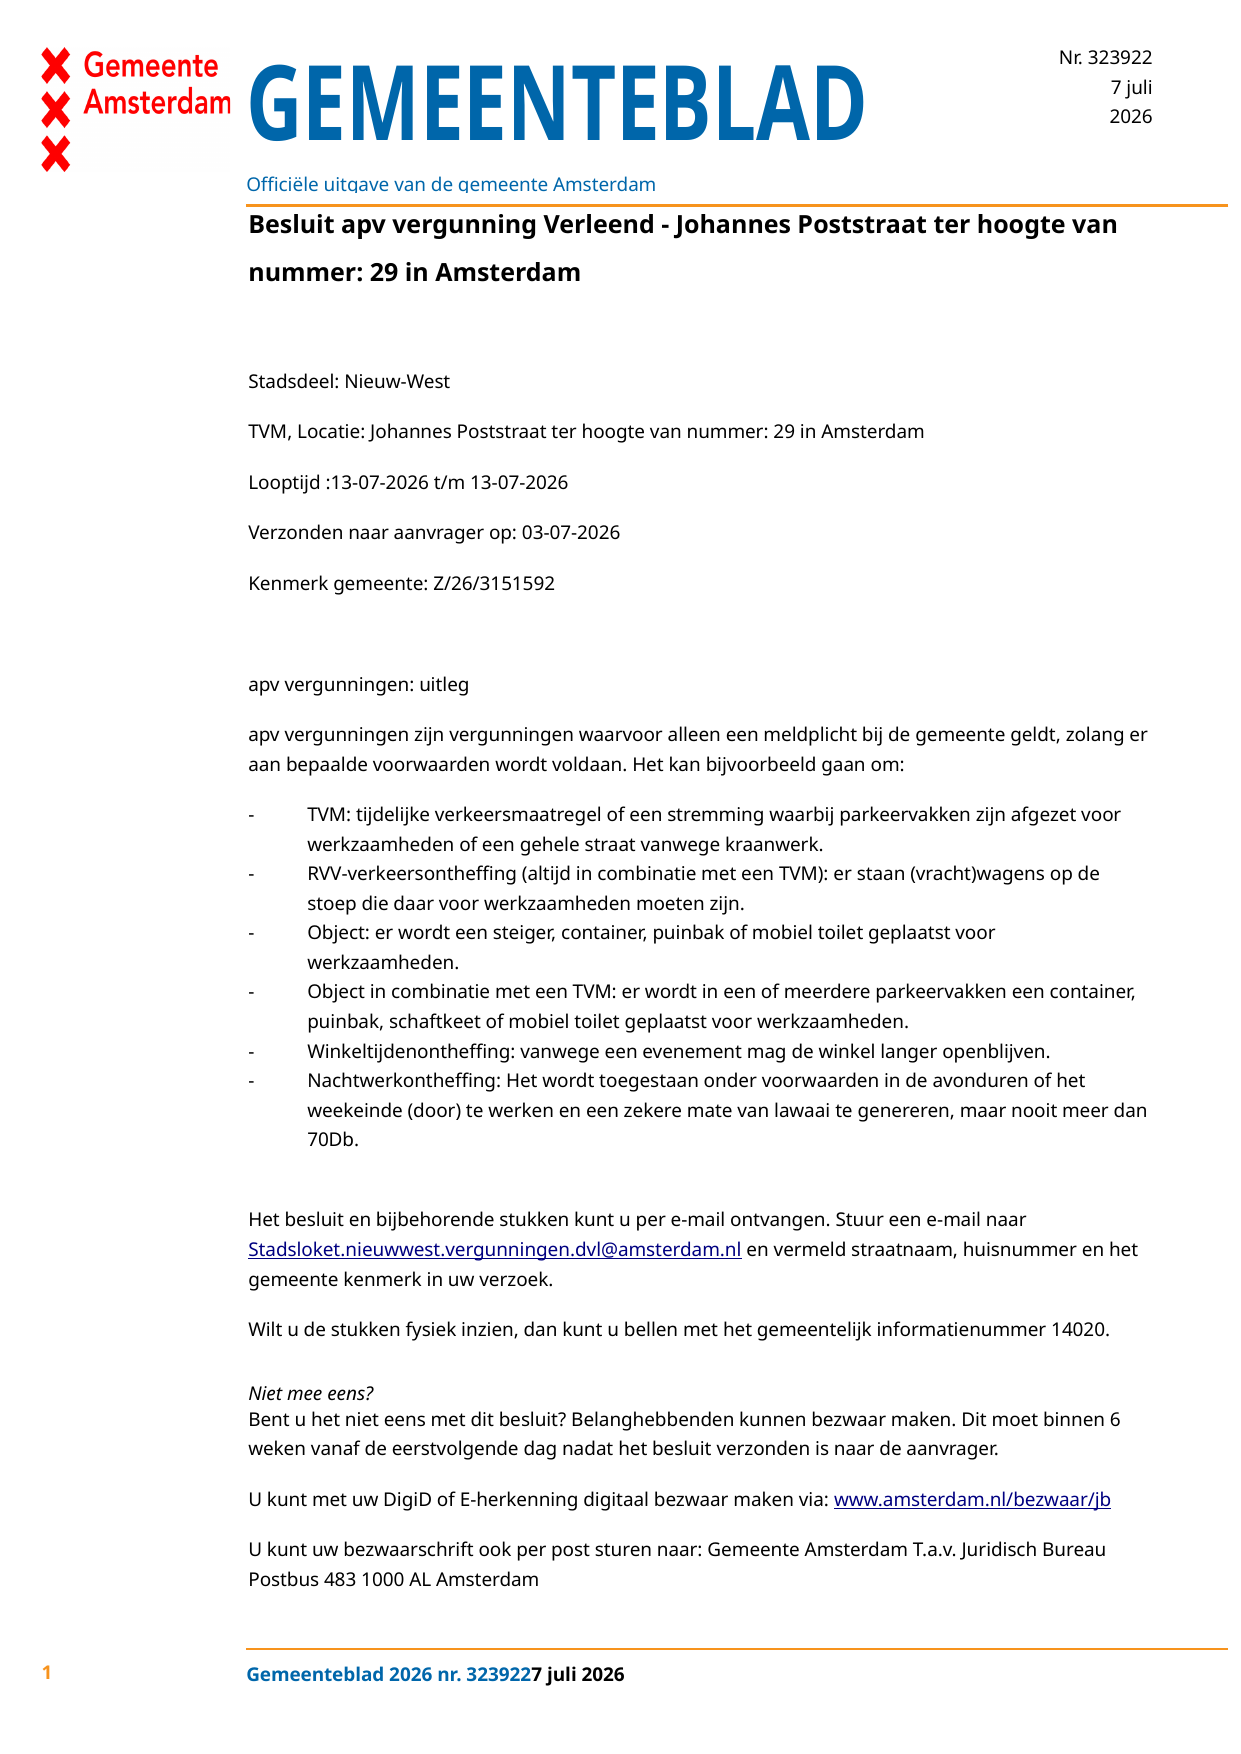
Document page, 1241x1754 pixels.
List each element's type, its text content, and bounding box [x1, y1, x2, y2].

text Niet mee eens? [248, 1380, 1152, 1406]
text U kunt uw bezwaarschrift ook per post sturen naar: Gemeente Amsterdam T.a.v. Juridisch Bureau Postbus 483 1000 AL Amsterdam [248, 1536, 1152, 1592]
list Winkeltijdenontheffing: vanwege een evenement mag de winkel langer openblijven. [248, 1038, 1152, 1064]
picture [41, 47, 231, 172]
text Kenmerk gemeente: Z/26/3151592 [248, 570, 1152, 596]
text Verzonden naar aanvrager op: 03-07-2026 [248, 519, 1152, 545]
text apv vergunningen zijn vergunningen waarvoor alleen een meldplicht bij de gemeente geldt, zolang er aan bepaalde voorwaarden wordt voldaan. Het kan bijvoorbeeld gaan om: [248, 721, 1152, 777]
text apv vergunningen: uitleg [248, 671, 1152, 697]
list Object: er wordt een steiger, container, puinbak of mobiel toilet geplaatst voor werkzaamheden. [248, 919, 1152, 975]
text Bent u het niet eens met dit besluit? Belanghebbenden kunnen bezwaar maken. Dit moet binnen 6 weken vanaf de eerstvolgende dag nadat het besluit verzonden is naar de aanvrager. [248, 1406, 1152, 1461]
text Stadsdeel: Nieuw-West [248, 368, 1152, 394]
text Besluit apv vergunning Verleend - Johannes Poststraat ter hoogte van nummer: 29 in Amsterdam [248, 207, 1152, 288]
text Wilt u de stukken fysiek inzien, dan kunt u bellen met het gemeentelijk informatienummer 14020. [248, 1316, 1152, 1342]
text Het besluit en bijbehorende stukken kunt u per e-mail ontvangen. Stuur een e-mail naar Stadsloket.nieuwwest.vergunningen.dvl@amsterdam.nl en vermeld straatnaam, huisnummer en het gemeente kenmerk in uw verzoek. [248, 1207, 1152, 1292]
text TVM, Locatie: Johannes Poststraat ter hoogte van nummer: 29 in Amsterdam [248, 419, 1152, 444]
list Nachtwerkontheffing: Het wordt toegestaan onder voorwaarden in de avonduren of het weekeinde (door) te werken en een zekere mate van lawaai te genereren, maar nooit meer dan 70Db. [248, 1067, 1152, 1152]
text U kunt met uw DigiD of E-herkenning digitaal bezwaar maken via: www.amsterdam.nl/bezwaar/jb [248, 1486, 1152, 1512]
text Looptijd :13-07-2026 t/m 13-07-2026 [248, 469, 1152, 495]
list Object in combinatie met een TVM: er wordt in een of meerdere parkeervakken een container, puinbak, schaftkeet of mobiel toilet geplaatst voor werkzaamheden. [248, 979, 1152, 1034]
list TVM: tijdelijke verkeersmaatregel of een stremming waarbij parkeervakken zijn afgezet voor werkzaamheden of een gehele straat vanwege kraanwerk. [248, 801, 1152, 857]
list RVV-verkeersontheffing (altijd in combinatie met een TVM): er staan (vracht)wagens op de stoep die daar voor werkzaamheden moeten zijn. [248, 860, 1152, 916]
